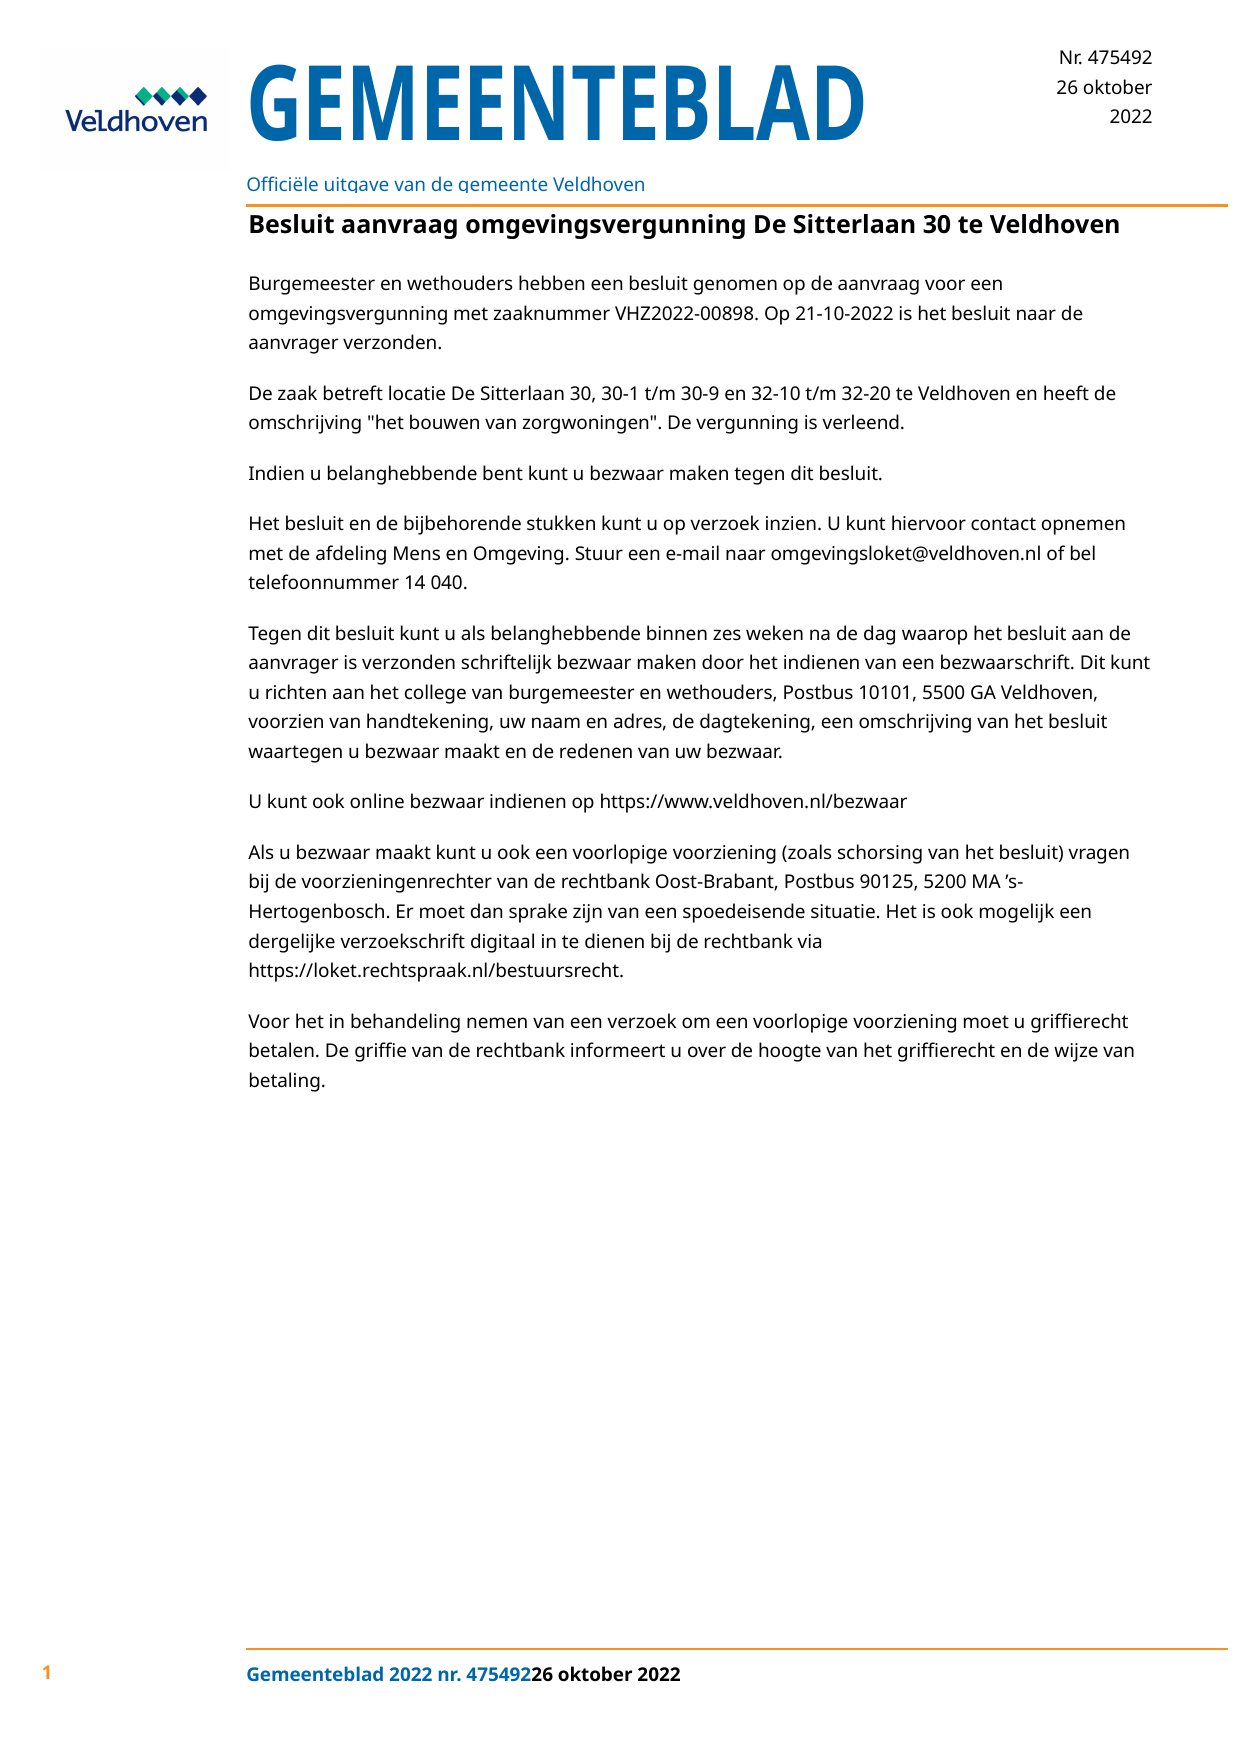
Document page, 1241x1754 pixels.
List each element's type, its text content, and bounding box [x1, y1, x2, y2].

text U kunt ook online bezwaar indienen op https://www.veldhoven.nl/bezwaar [248, 789, 1152, 814]
text Voor het in behandeling nemen van een verzoek om een voorlopige voorziening moet u griffierecht betalen. De griffie van de rechtbank informeert u over de hoogte van het griffierecht en de wijze van betaling. [248, 1008, 1152, 1093]
text Het besluit en de bijbehorende stukken kunt u op verzoek inzien. U kunt hiervoor contact opnemen met de afdeling Mens en Omgeving. Stuur een e-mail naar omgevingsloket@veldhoven.nl of bel telefoonnummer 14 040. [248, 510, 1152, 595]
text Indien u belanghebbende bent kunt u bezwaar maken tegen dit besluit. [248, 460, 1152, 486]
text Burgemeester en wethouders hebben een besluit genomen op de aanvraag voor een omgevingsvergunning met zaaknummer VHZ2022-00898. Op 21-10-2022 is het besluit naar de aanvrager verzonden. [248, 270, 1152, 355]
text Besluit aanvraag omgevingsvergunning De Sitterlaan 30 te Veldhoven [248, 207, 1152, 241]
text Als u bezwaar maakt kunt u ook een voorlopige voorziening (zoals schorsing van het besluit) vragen bij de voorzieningenrechter van de rechtbank Oost-Brabant, Postbus 90125, 5200 MA ’s-Hertogenbosch. Er moet dan sprake zijn van een spoedeisende situatie. Het is ook mogelijk een dergelijke verzoekschrift digitaal in te dienen bij de rechtbank via https://loket.rechtspraak.nl/bestuursrecht. [248, 839, 1152, 983]
text Tegen dit besluit kunt u als belanghebbende binnen zes weken na de dag waarop het besluit aan de aanvrager is verzonden schriftelijk bezwaar maken door het indienen van een bezwaarschrift. Dit kunt u richten aan het college van burgemeester en wethouders, Postbus 10101, 5500 GA Veldhoven, voorzien van handtekening, uw naam en adres, de dagtekening, een omschrijving van het besluit waartegen u bezwaar maakt en de redenen van uw bezwaar. [248, 620, 1152, 764]
picture [41, 47, 231, 172]
text De zaak betreft locatie De Sitterlaan 30, 30-1 t/m 30-9 en 32-10 t/m 32-20 te Veldhoven en heeft de omschrijving "het bouwen van zorgwoningen". De vergunning is verleend. [248, 380, 1152, 435]
